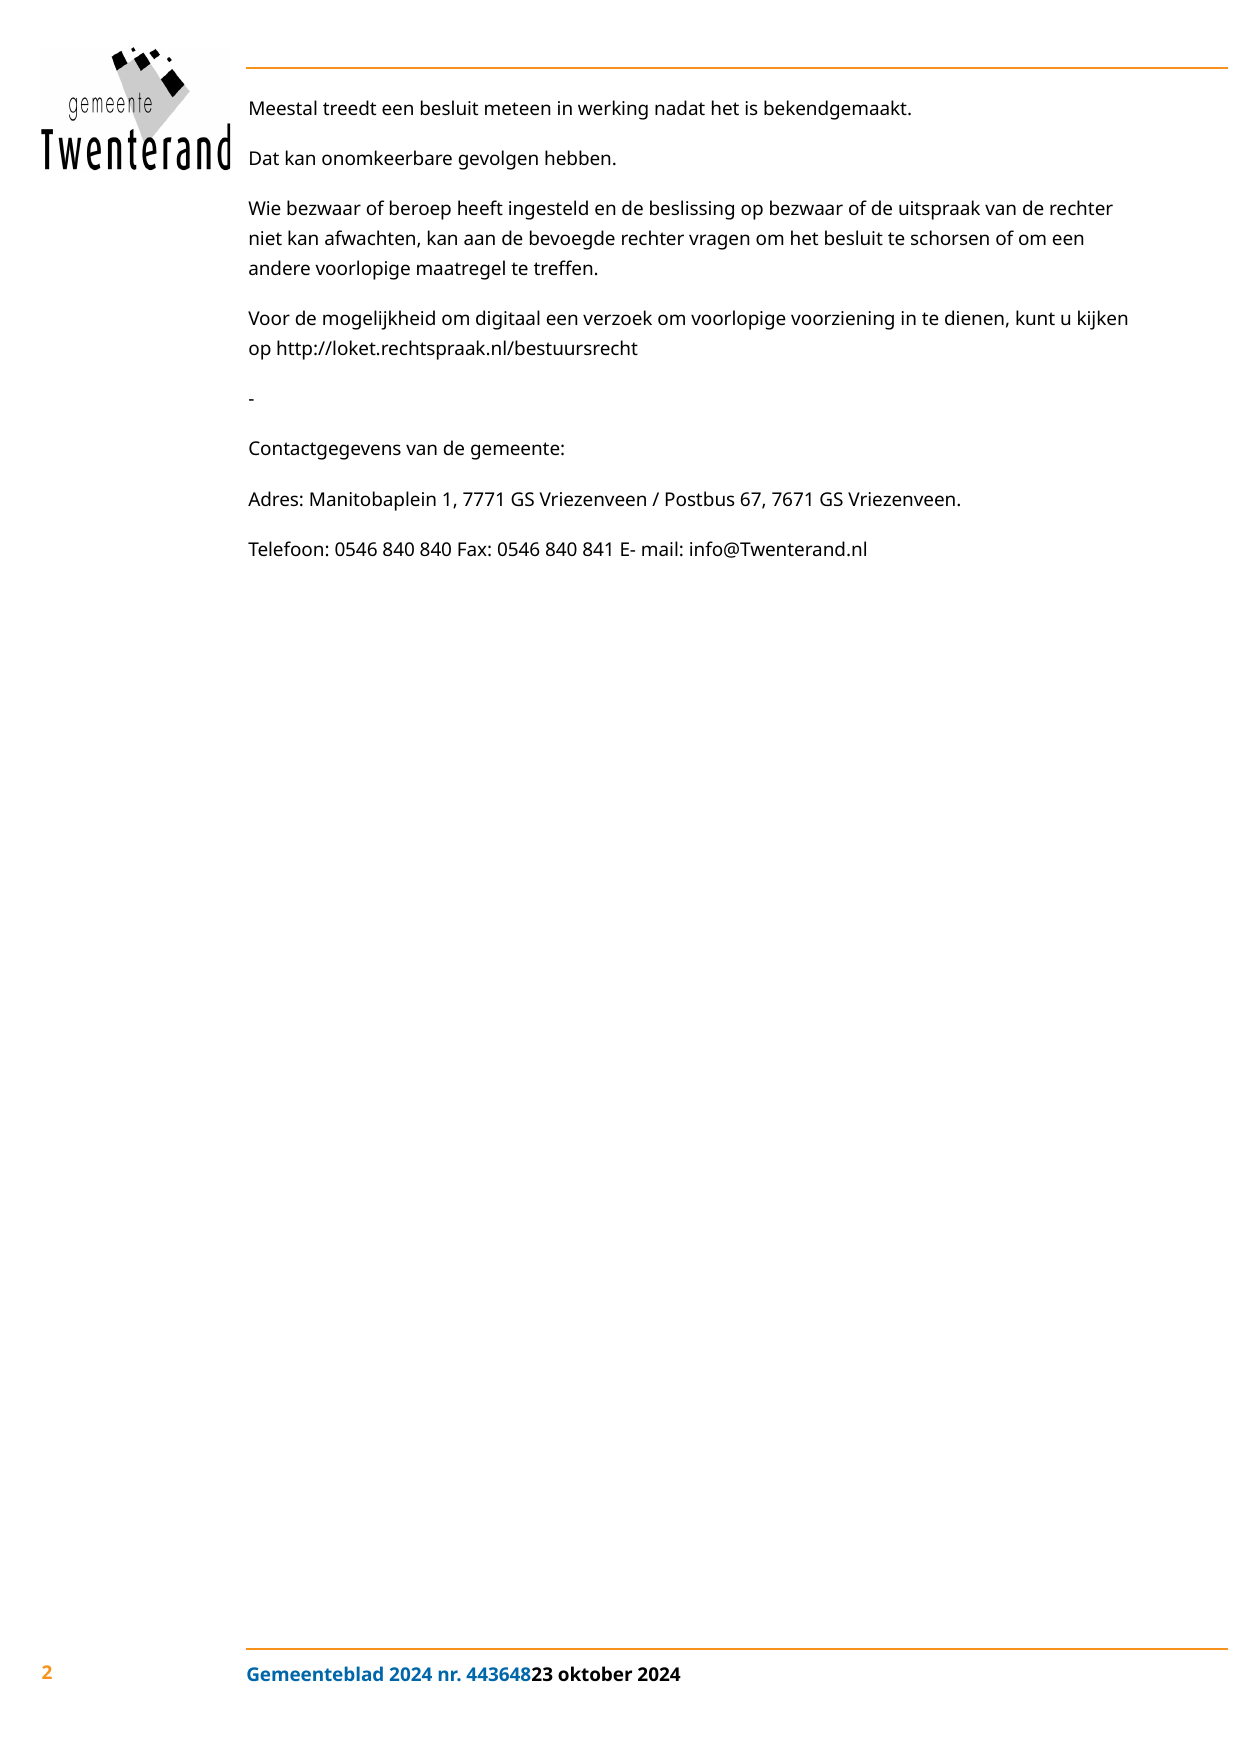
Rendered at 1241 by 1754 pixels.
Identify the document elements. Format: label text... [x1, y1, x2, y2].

text Wie bezwaar of beroep heeft ingesteld en de beslissing op bezwaar of de uitspraak van de rechter niet kan afwachten, kan aan de bevoegde rechter vragen om het besluit te schorsen of om een andere voorlopige maatregel te treffen. [248, 196, 1152, 281]
text Voor de mogelijkheid om digitaal een verzoek om voorlopige voorziening in te dienen, kunt u kijken op http://loket.rechtspraak.nl/bestuursrecht [248, 305, 1152, 361]
text Contactgegevens van de gemeente: [248, 436, 1152, 461]
text Dat kan onomkeerbare gevolgen hebben. [248, 145, 1152, 171]
text - [248, 385, 1152, 411]
text Meestal treedt een besluit meteen in werking nadat het is bekendgemaakt. [248, 95, 1152, 121]
text Adres: Manitobaplein 1, 7771 GS Vriezenveen / Postbus 67, 7671 GS Vriezenveen. [248, 486, 1152, 512]
text Telefoon: 0546 840 840 Fax: 0546 840 841 E- mail: info@Twenterand.nl [248, 536, 1152, 562]
picture [41, 47, 231, 172]
